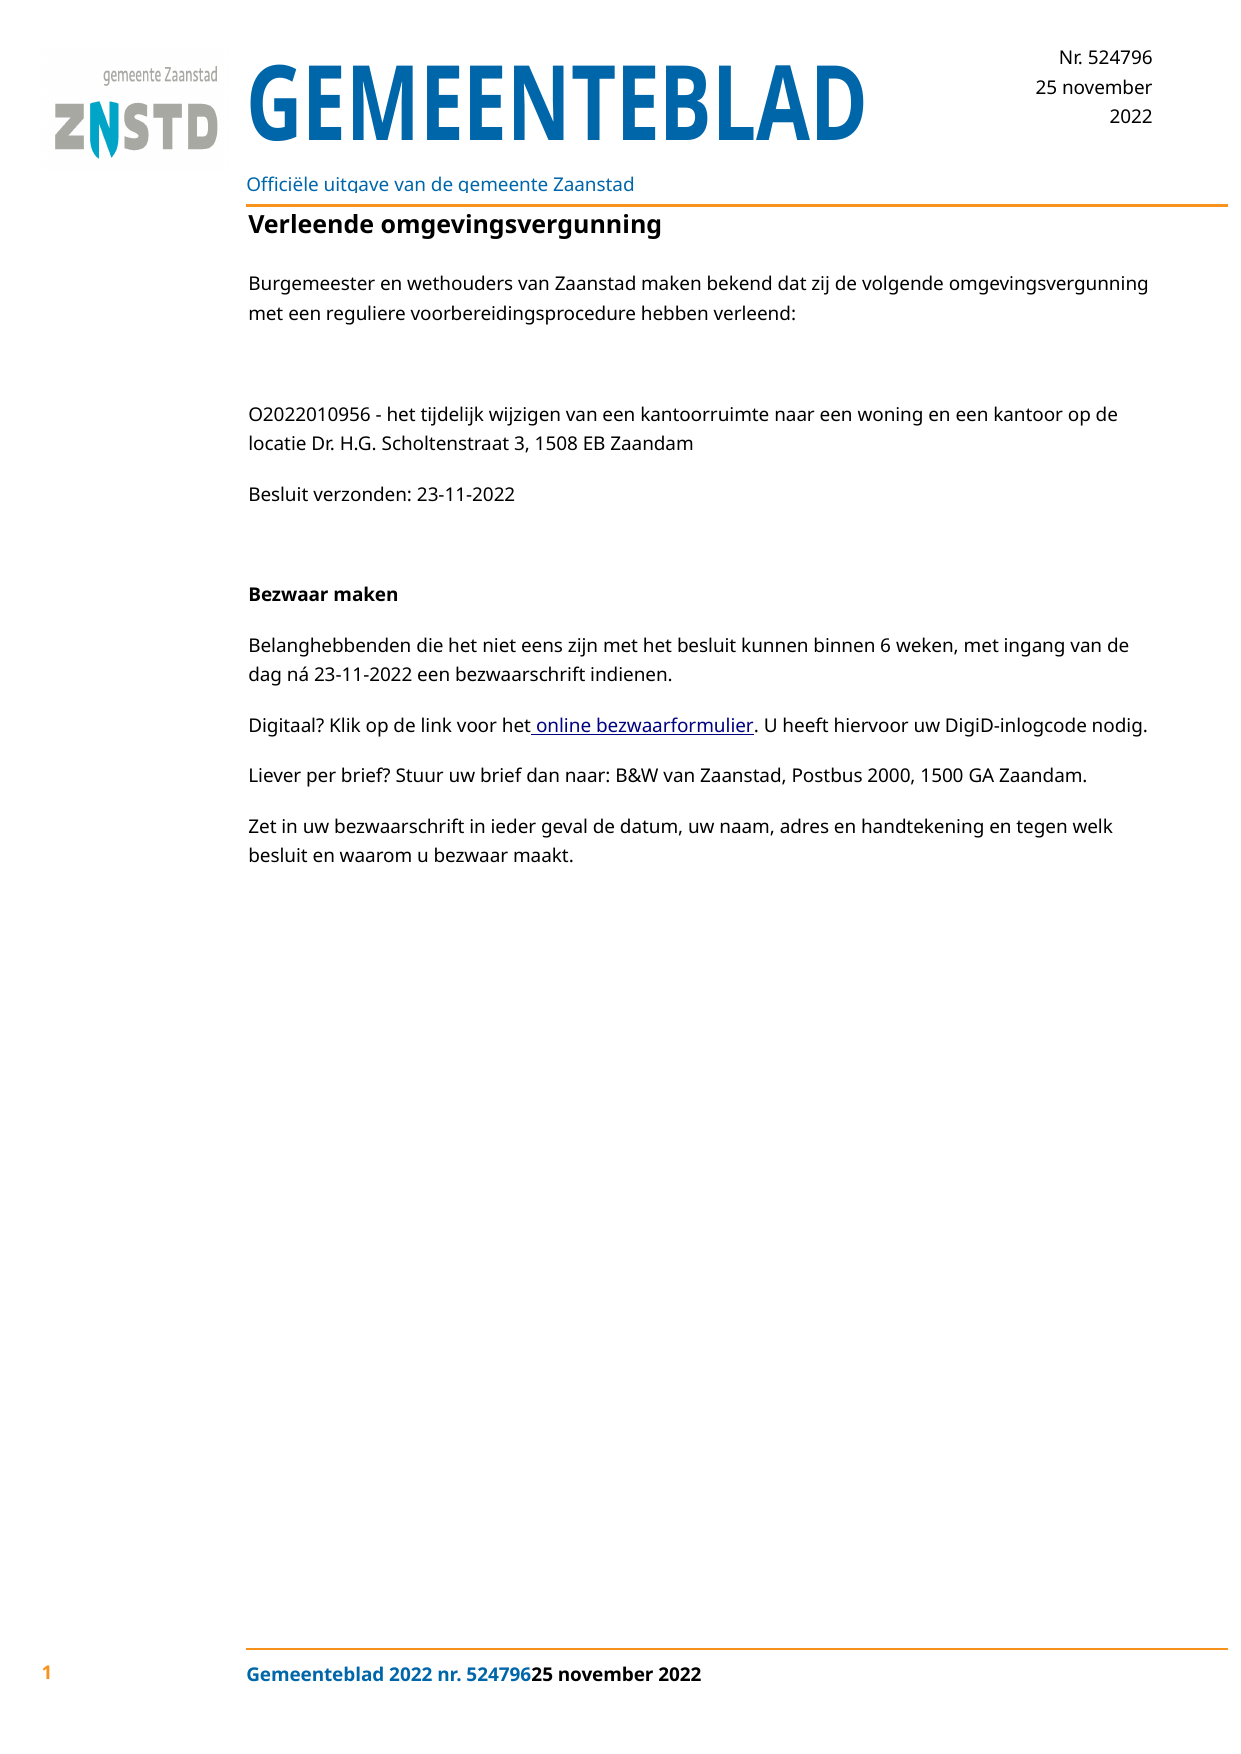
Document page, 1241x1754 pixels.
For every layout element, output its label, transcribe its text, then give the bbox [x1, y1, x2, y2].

text Bezwaar maken [248, 582, 1152, 607]
text Zet in uw bezwaarschrift in ieder geval de datum, uw naam, adres en handtekening en tegen welk besluit en waarom u bezwaar maakt. [248, 813, 1152, 868]
text Verleende omgevingsvergunning [248, 207, 1152, 241]
text Besluit verzonden: 23-11-2022 [248, 481, 1152, 506]
picture [41, 47, 231, 172]
text Belanghebbenden die het niet eens zijn met het besluit kunnen binnen 6 weken, met ingang van de dag ná 23-11-2022 een bezwaarschrift indienen. [248, 632, 1152, 687]
text O2022010956 - het tijdelijk wijzigen van een kantoorruimte naar een woning en een kantoor op de locatie Dr. H.G. Scholtenstraat 3, 1508 EB Zaandam [248, 401, 1152, 456]
text Burgemeester en wethouders van Zaanstad maken bekend dat zij de volgende omgevingsvergunning met een reguliere voorbereidingsprocedure hebben verleend: [248, 270, 1152, 326]
text Liever per brief? Stuur uw brief dan naar: B&W van Zaanstad, Postbus 2000, 1500 GA Zaandam. [248, 762, 1152, 788]
text Digitaal? Klik op de link voor het online bezwaarformulier. U heeft hiervoor uw DigiD-inlogcode nodig. [248, 712, 1152, 738]
